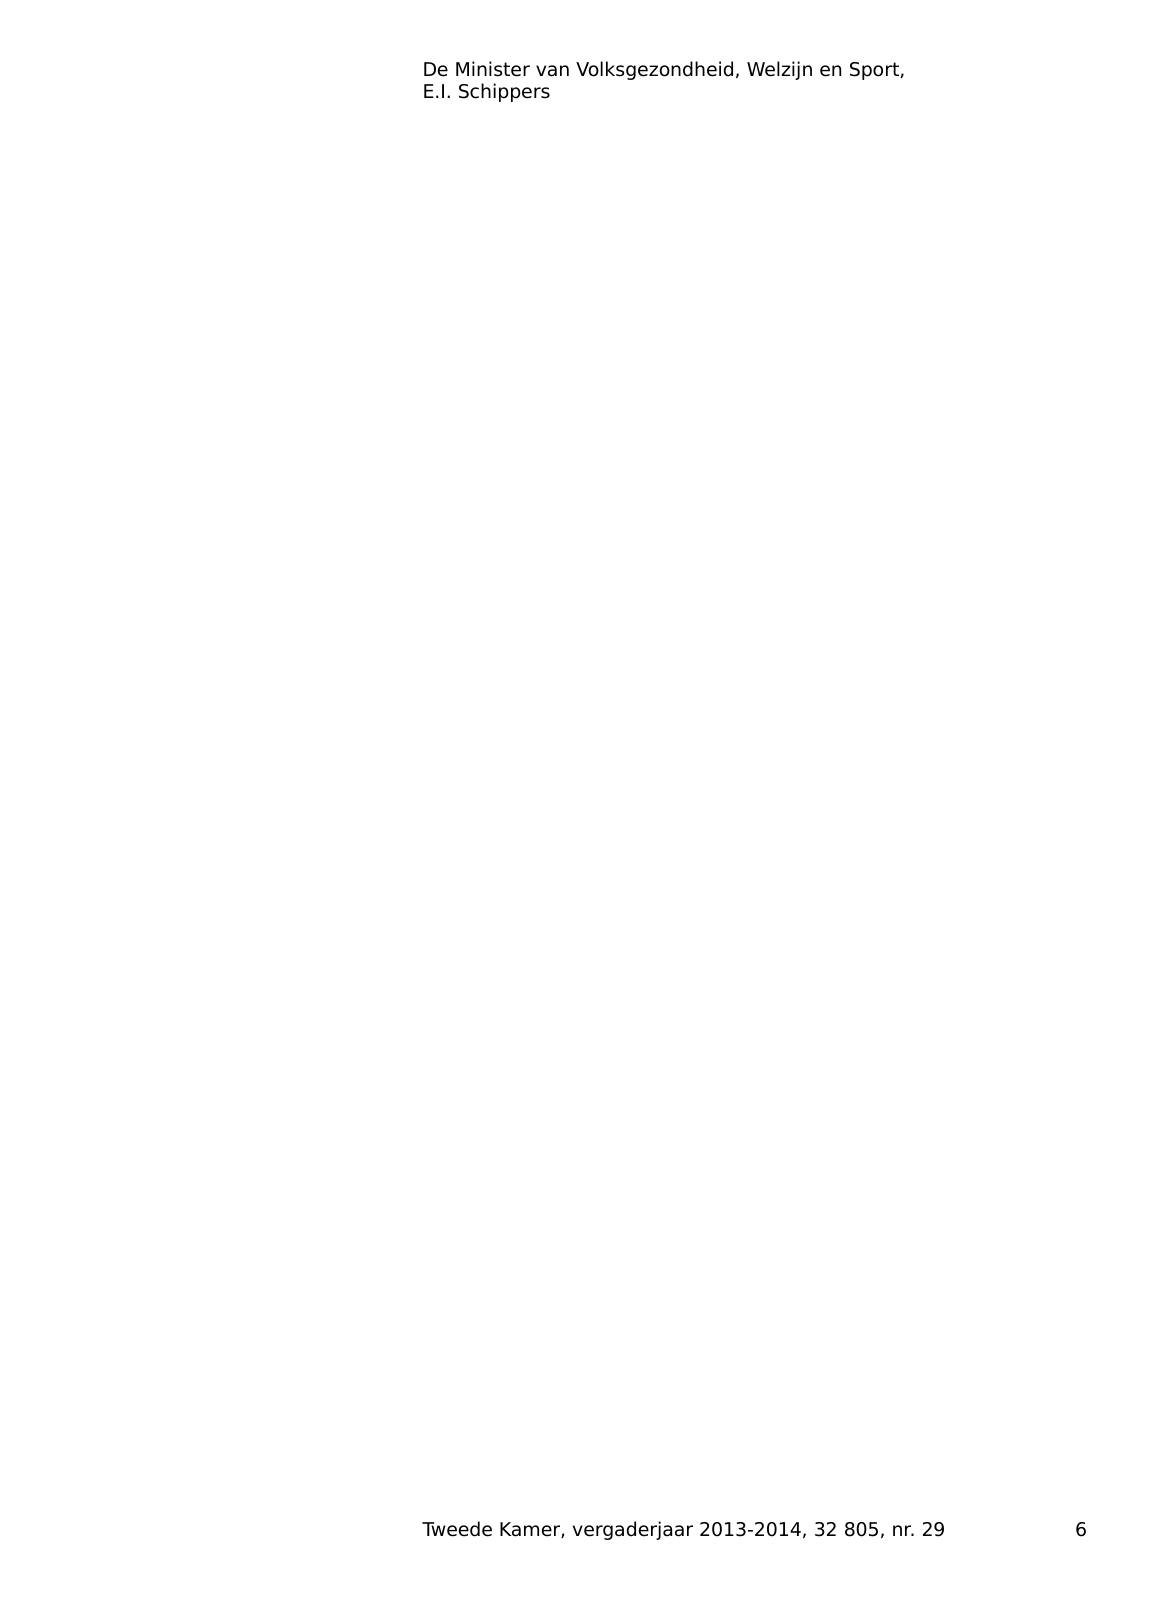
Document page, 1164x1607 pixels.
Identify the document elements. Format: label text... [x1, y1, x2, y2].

text De Minister van Volksgezondheid, Welzijn en Sport, E.I. Schippers [422, 59, 1087, 103]
